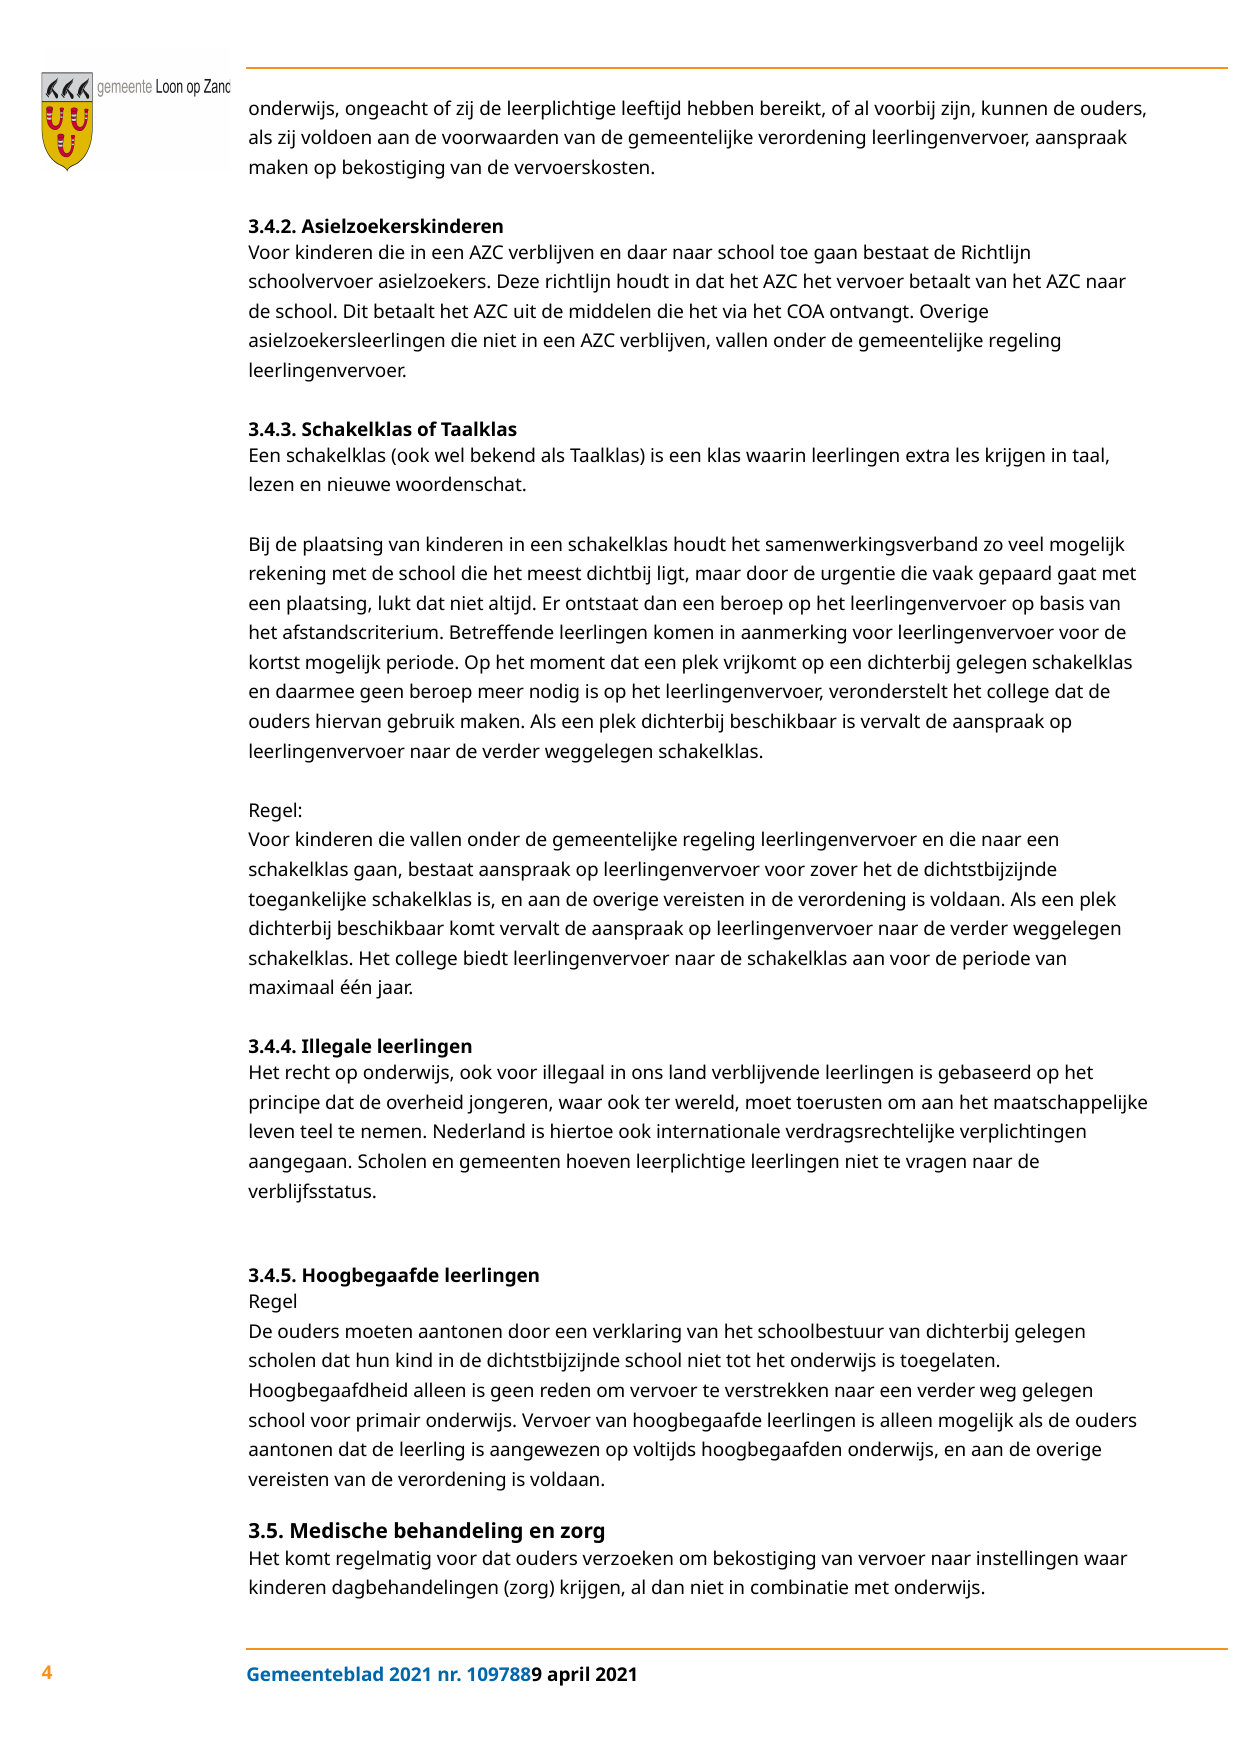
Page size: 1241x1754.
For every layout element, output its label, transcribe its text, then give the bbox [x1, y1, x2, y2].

text Voor kinderen die vallen onder de gemeentelijke regeling leerlingenvervoer en die naar een schakelklas gaan, bestaat aanspraak op leerlingenvervoer voor zover het de dichtstbijzijnde toegankelijke schakelklas is, en aan de overige vereisten in de verordening is voldaan. Als een plek dichterbij beschikbaar komt vervalt de aanspraak op leerlingenvervoer naar de verder weggelegen schakelklas. Het college biedt leerlingenvervoer naar de schakelklas aan voor de periode van maximaal één jaar. [248, 827, 1152, 1000]
text 3.4.5. Hoogbegaafde leerlingen [248, 1263, 1152, 1288]
text Bij de plaatsing van kinderen in een schakelklas houdt het samenwerkingsverband zo veel mogelijk rekening met de school die het meest dichtbij ligt, maar door de urgentie die vaak gepaard gaat met een plaatsing, lukt dat niet altijd. Er ontstaat dan een beroep op het leerlingenvervoer op basis van het afstandscriterium. Betreffende leerlingen komen in aanmerking voor leerlingenvervoer voor de kortst mogelijk periode. Op het moment dat een plek vrijkomt op een dichterbij gelegen schakelklas en daarmee geen beroep meer nodig is op het leerlingenvervoer, veronderstelt het college dat de ouders hiervan gebruik maken. Als een plek dichterbij beschikbaar is vervalt de aanspraak op leerlingenvervoer naar de verder weggelegen schakelklas. [248, 531, 1152, 764]
text 3.4.4. Illegale leerlingen [248, 1034, 1152, 1059]
text De ouders moeten aantonen door een verklaring van het schoolbestuur van dichterbij gelegen scholen dat hun kind in de dichtstbijzijnde school niet tot het onderwijs is toegelaten. Hoogbegaafdheid alleen is geen reden om vervoer te verstrekken naar een verder weg gelegen school voor primair onderwijs. Vervoer van hoogbegaafde leerlingen is alleen mogelijk als de ouders aantonen dat de leerling is aangewezen op voltijds hoogbegaafden onderwijs, en aan de overige vereisten van de verordening is voldaan. [248, 1318, 1152, 1492]
text Regel [248, 1288, 1152, 1314]
text Het komt regelmatig voor dat ouders verzoeken om bekostiging van vervoer naar instellingen waar kinderen dagbehandelingen (zorg) krijgen, al dan niet in combinatie met onderwijs. [248, 1545, 1152, 1600]
text Regel: [248, 797, 1152, 823]
picture [41, 47, 231, 172]
text Het recht op onderwijs, ook voor illegaal in ons land verblijvende leerlingen is gebaseerd op het principe dat de overheid jongeren, waar ook ter wereld, moet toerusten om aan het maatschappelijke leven teel te nemen. Nederland is hiertoe ook internationale verdragsrechtelijke verplichtingen aangegaan. Scholen en gemeenten hoeven leerplichtige leerlingen niet te vragen naar de verblijfsstatus. [248, 1059, 1152, 1203]
text onderwijs, ongeacht of zij de leerplichtige leeftijd hebben bereikt, of al voorbij zijn, kunnen de ouders, als zij voldoen aan de voorwaarden van de gemeentelijke verordening leerlingenvervoer, aanspraak maken op bekostiging van de vervoerskosten. [248, 95, 1152, 180]
text 3.4.2. Asielzoekerskinderen [248, 213, 1152, 239]
text Voor kinderen die in een AZC verblijven en daar naar school toe gaan bestaat de Richtlijn schoolvervoer asielzoekers. Deze richtlijn houdt in dat het AZC het vervoer betaalt van het AZC naar de school. Dit betaalt het AZC uit de middelen die het via het COA ontvangt. Overige asielzoekersleerlingen die niet in een AZC verblijven, vallen onder de gemeentelijke regeling leerlingenvervoer. [248, 239, 1152, 383]
text 3.5. Medische behandeling en zorg [248, 1516, 1152, 1545]
text 3.4.3. Schakelklas of Taalklas [248, 416, 1152, 442]
text Een schakelklas (ook wel bekend als Taalklas) is een klas waarin leerlingen extra les krijgen in taal, lezen en nieuwe woordenschat. [248, 442, 1152, 497]
